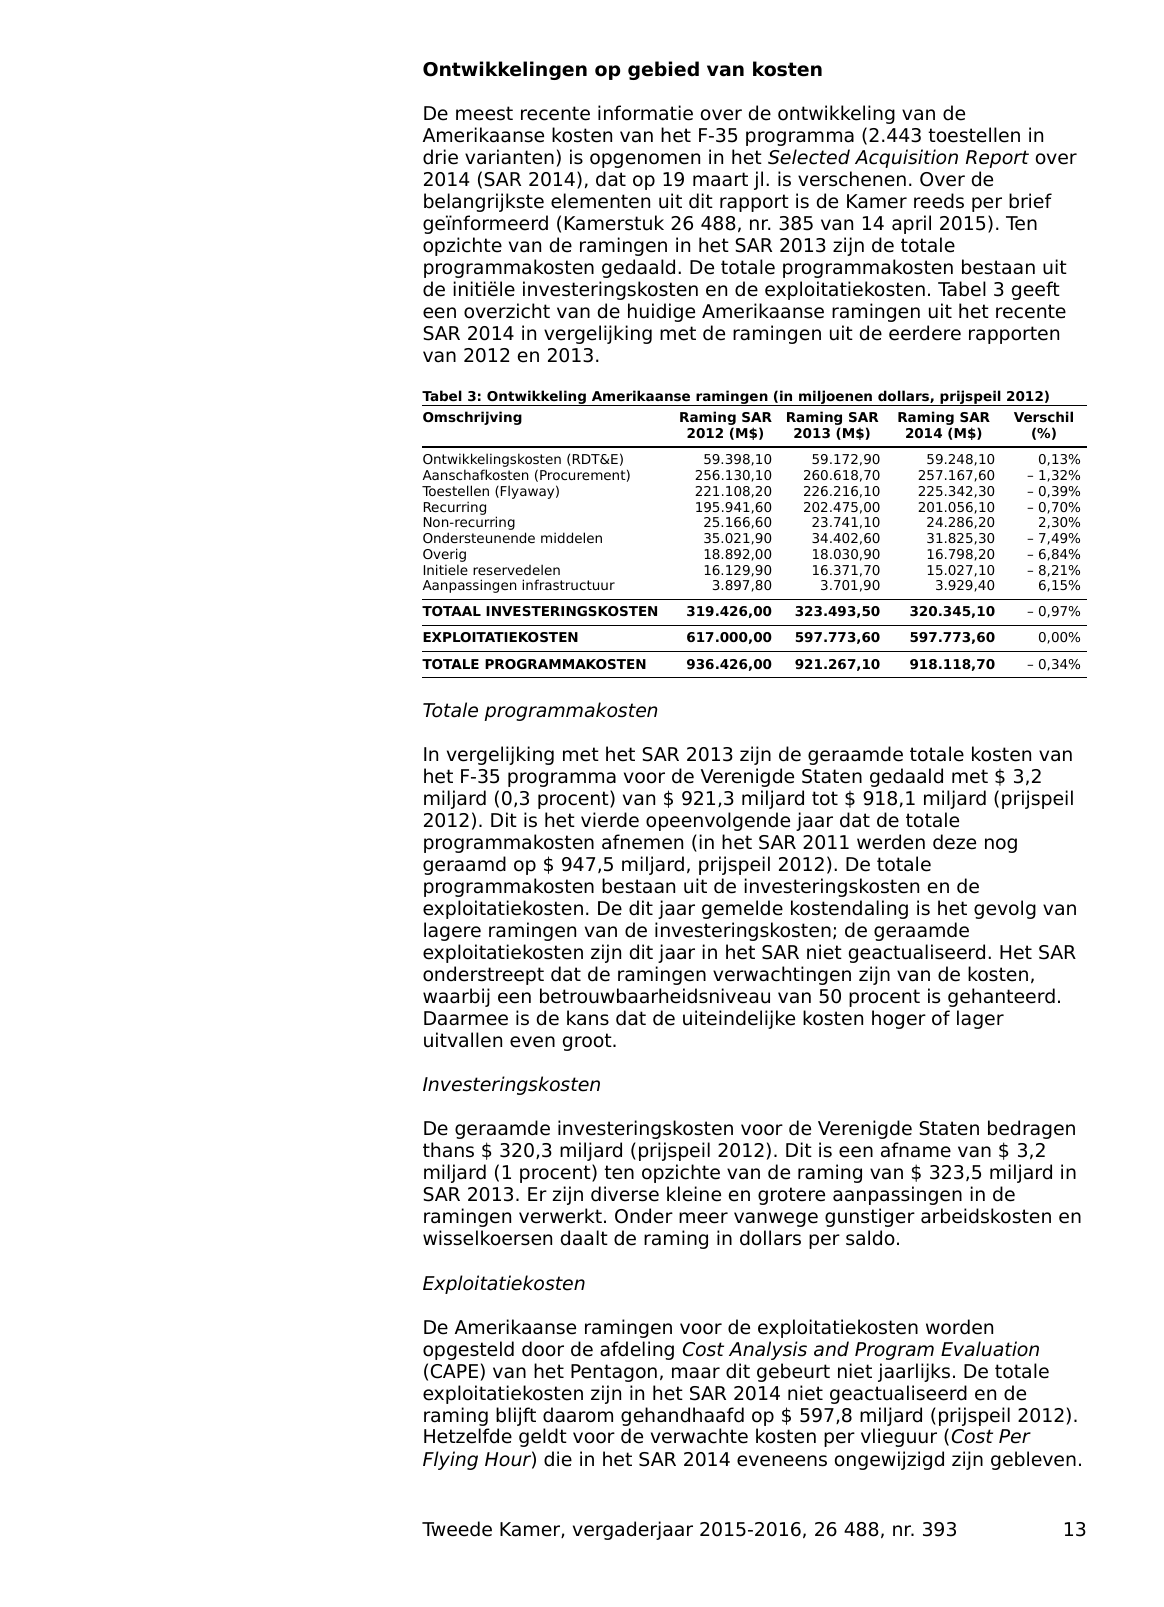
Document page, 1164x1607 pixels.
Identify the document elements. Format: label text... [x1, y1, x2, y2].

table_cell 918.118,70 [886, 652, 1001, 677]
table_cell Non-recurring [422, 515, 673, 531]
table_cell TOTAAL INVESTERINGSKOSTEN [422, 600, 673, 624]
table_cell Raming SAR 2013 (M$) [778, 406, 886, 446]
table_cell 225.342,30 [886, 484, 1001, 499]
table_cell 59.172,90 [778, 448, 886, 468]
table_cell 6,15% [1001, 578, 1087, 598]
table_cell 18.030,90 [778, 547, 886, 562]
table_cell 2,30% [1001, 515, 1087, 531]
table_cell 202.475,00 [778, 499, 886, 515]
table_cell 24.286,20 [886, 515, 1001, 531]
table_cell 617.000,00 [673, 626, 778, 651]
table_cell 31.825,30 [886, 531, 1001, 547]
table_cell 221.108,20 [673, 484, 778, 499]
table_cell 16.371,70 [778, 562, 886, 578]
table_cell 0,13% [1001, 448, 1087, 468]
table_cell – 6,84% [1001, 547, 1087, 562]
table_cell 3.701,90 [778, 578, 886, 598]
table_cell 320.345,10 [886, 600, 1001, 624]
subtitle Exploitatiekosten [422, 1272, 1087, 1294]
table_cell 936.426,00 [673, 652, 778, 677]
table_cell 319.426,00 [673, 600, 778, 624]
table_cell 201.056,10 [886, 499, 1001, 515]
table_cell – 0,70% [1001, 499, 1087, 515]
table_cell Raming SAR 2014 (M$) [886, 406, 1001, 446]
table_cell Toestellen (Flyaway) [422, 484, 673, 499]
table_cell Ontwikkelingskosten (RDT&E) [422, 448, 673, 468]
table_cell EXPLOITATIEKOSTEN [422, 626, 673, 651]
table_cell 226.216,10 [778, 484, 886, 499]
table_cell 35.021,90 [673, 531, 778, 547]
table_cell 18.892,00 [673, 547, 778, 562]
table_cell – 0,39% [1001, 484, 1087, 499]
table_cell Ondersteunende middelen [422, 531, 673, 547]
subtitle Ontwikkelingen op gebied van kosten [422, 59, 1087, 81]
table_cell Aanpassingen infrastructuur [422, 578, 673, 598]
table_cell Raming SAR 2012 (M$) [673, 406, 778, 446]
table_cell 23.741,10 [778, 515, 886, 531]
table_cell 921.267,10 [778, 652, 886, 677]
table_cell 195.941,60 [673, 499, 778, 515]
subtitle Totale programmakosten [422, 700, 1087, 722]
table_cell Initiele reservedelen [422, 562, 673, 578]
table_cell – 7,49% [1001, 531, 1087, 547]
table_cell 16.798,20 [886, 547, 1001, 562]
table_cell – 0,97% [1001, 600, 1087, 624]
table_header Tabel 3: Ontwikkeling Amerikaanse ramingen (in miljoenen dollars, prijspeil 2012) [422, 389, 1087, 404]
table_cell 260.618,70 [778, 468, 886, 484]
table_cell Verschil (%) [1001, 406, 1087, 446]
table_cell Overig [422, 547, 673, 562]
table_cell 597.773,60 [778, 626, 886, 651]
table_cell 3.929,40 [886, 578, 1001, 598]
text In vergelijking met het SAR 2013 zijn de geraamde totale kosten van het F-35 programma voor de Verenigde Staten gedaald met $ 3,2 miljard (0,3 procent) van $ 921,3 miljard tot $ 918,1 miljard (prijspeil 2012). Dit is het vierde opeenvolgende jaar dat de totale programmakosten afnemen (in het SAR 2011 werden deze nog geraamd op $ 947,5 miljard, prijspeil 2012). De totale programmakosten bestaan uit de investeringskosten en de exploitatiekosten. De dit jaar gemelde kostendaling is het gevolg van lagere ramingen van de investeringskosten; de geraamde exploitatiekosten zijn dit jaar in het SAR niet geactualiseerd. Het SAR onderstreept dat de ramingen verwachtingen zijn van de kosten, waarbij een betrouwbaarheidsniveau van 50 procent is gehanteerd. Daarmee is de kans dat de uiteindelijke kosten hoger of lager uitvallen even groot. [422, 744, 1087, 1052]
table_cell – 8,21% [1001, 562, 1087, 578]
table_cell Recurring [422, 499, 673, 515]
table_cell 3.897,80 [673, 578, 778, 598]
table_cell 597.773,60 [886, 626, 1001, 651]
subtitle Investeringskosten [422, 1074, 1087, 1096]
table_cell Aanschafkosten (Procurement) [422, 468, 673, 484]
table_cell 257.167,60 [886, 468, 1001, 484]
table_cell 0,00% [1001, 626, 1087, 651]
table_cell 25.166,60 [673, 515, 778, 531]
table_cell – 1,32% [1001, 468, 1087, 484]
text De geraamde investeringskosten voor de Verenigde Staten bedragen thans $ 320,3 miljard (prijspeil 2012). Dit is een afname van $ 3,2 miljard (1 procent) ten opzichte van de raming van $ 323,5 miljard in SAR 2013. Er zijn diverse kleine en grotere aanpassingen in de ramingen verwerkt. Onder meer vanwege gunstiger arbeidskosten en wisselkoersen daalt de raming in dollars per saldo. [422, 1118, 1087, 1250]
table_cell 34.402,60 [778, 531, 886, 547]
table_cell 15.027,10 [886, 562, 1001, 578]
table_cell 16.129,90 [673, 562, 778, 578]
text De meest recente informatie over de ontwikkeling van de Amerikaanse kosten van het F-35 programma (2.443 toestellen in drie varianten) is opgenomen in het Selected Acquisition Report over 2014 (SAR 2014), dat op 19 maart jl. is verschenen. Over de belangrijkste elementen uit dit rapport is de Kamer reeds per brief geïnformeerd (Kamerstuk 26 488, nr. 385 van 14 april 2015). Ten opzichte van de ramingen in het SAR 2013 zijn de totale programmakosten gedaald. De totale programmakosten bestaan uit de initiële investeringskosten en de exploitatiekosten. Tabel 3 geeft een overzicht van de huidige Amerikaanse ramingen uit het recente SAR 2014 in vergelijking met de ramingen uit de eerdere rapporten van 2012 en 2013. [422, 103, 1087, 367]
table_cell 59.248,10 [886, 448, 1001, 468]
table_cell 256.130,10 [673, 468, 778, 484]
table_cell 59.398,10 [673, 448, 778, 468]
table_cell 323.493,50 [778, 600, 886, 624]
table_cell – 0,34% [1001, 652, 1087, 677]
table_cell TOTALE PROGRAMMAKOSTEN [422, 652, 673, 677]
table_cell Omschrijving [422, 406, 673, 446]
text De Amerikaanse ramingen voor de exploitatiekosten worden opgesteld door de afdeling Cost Analysis and Program Evaluation (CAPE) van het Pentagon, maar dit gebeurt niet jaarlijks. De totale exploitatiekosten zijn in het SAR 2014 niet geactualiseerd en de raming blijft daarom gehandhaafd op $ 597,8 miljard (prijspeil 2012). Hetzelfde geldt voor de verwachte kosten per vlieguur (Cost Per Flying Hour) die in het SAR 2014 eveneens ongewijzigd zijn gebleven. [422, 1317, 1087, 1470]
